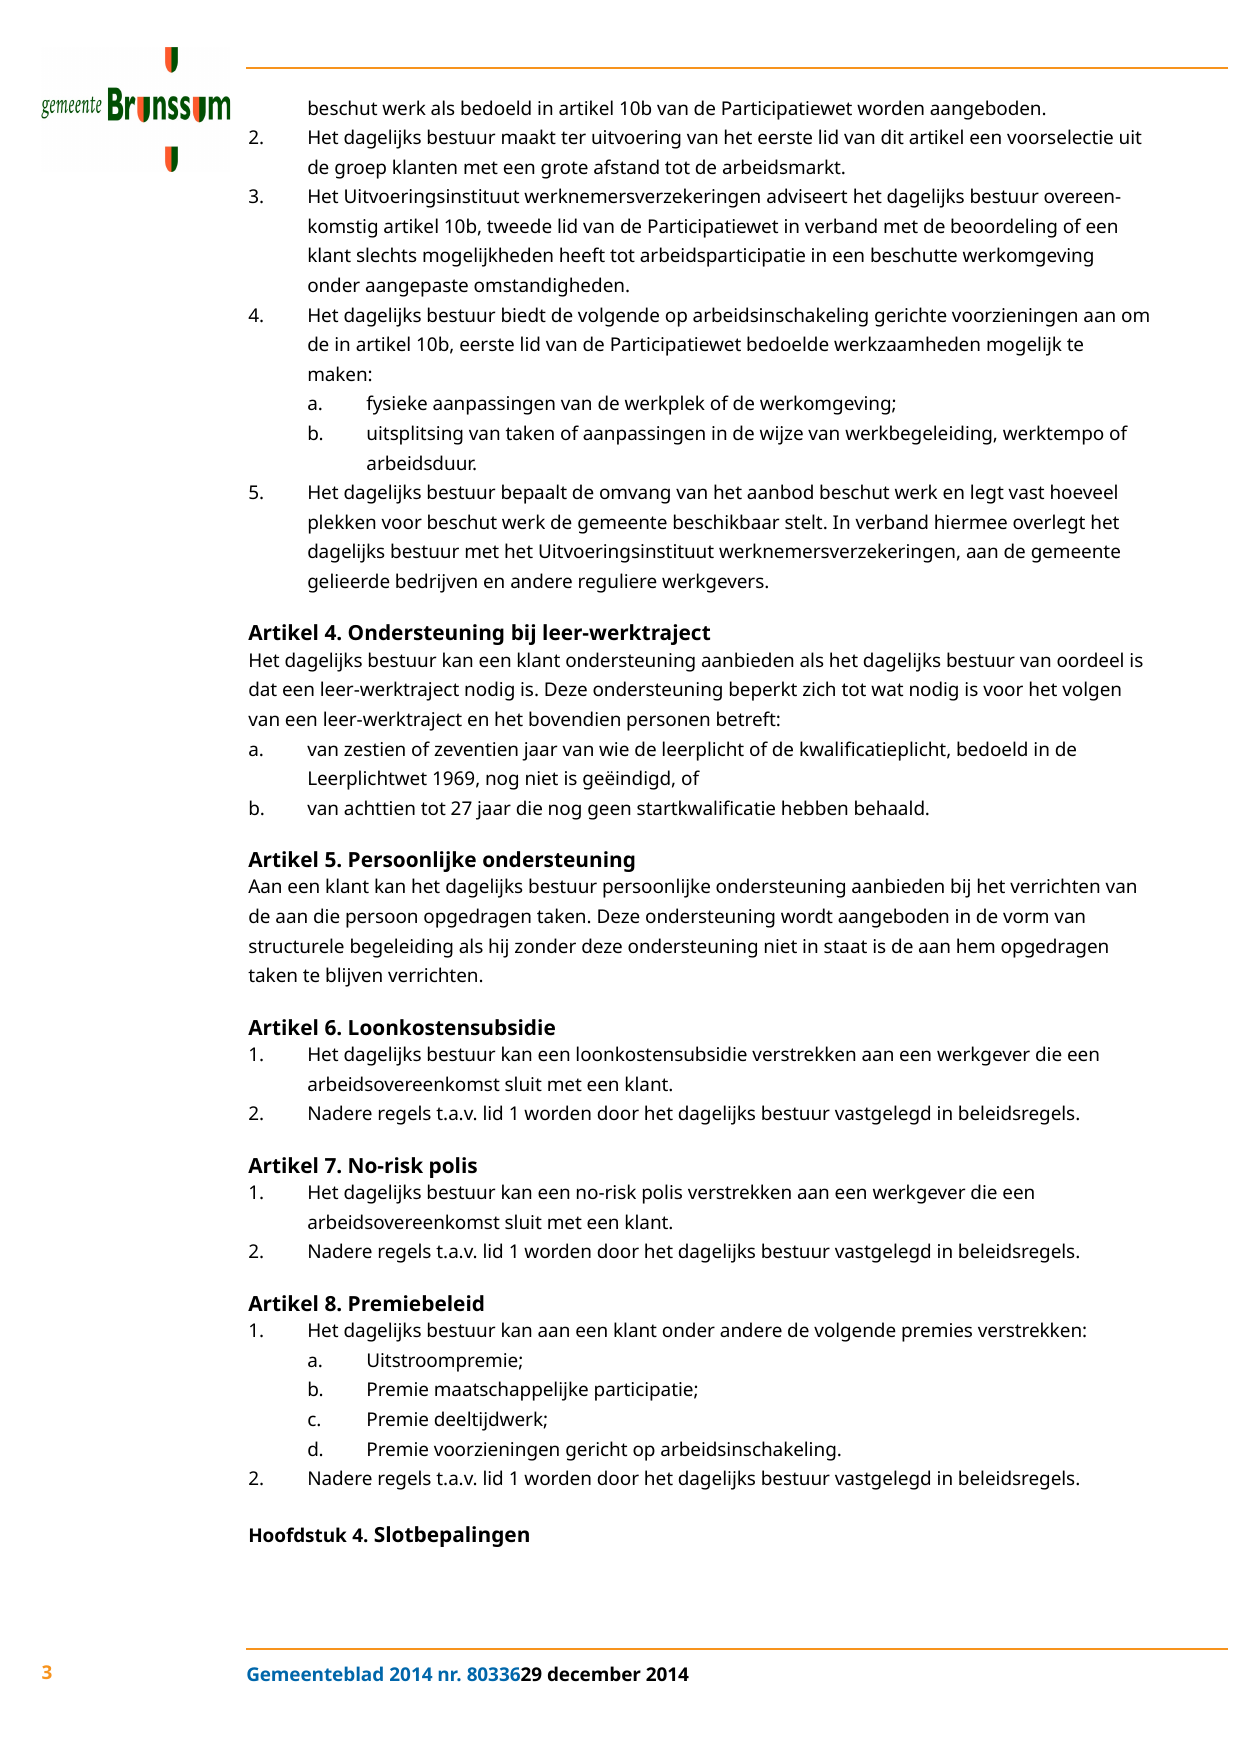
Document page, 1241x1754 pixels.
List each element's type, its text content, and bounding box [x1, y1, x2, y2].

list beschut werk als bedoeld in artikel 10b van de Participatiewet worden aangeboden. [248, 95, 1152, 121]
picture [41, 47, 231, 172]
list Premie voorzieningen gericht op arbeidsinschakeling. [307, 1436, 1152, 1461]
list Premie deeltijdwerk; [307, 1406, 1152, 1432]
text Artikel 4. Ondersteuning bij leer-werktraject [248, 618, 1152, 647]
list Het dagelijks bestuur kan een loonkostensubsidie verstrekken aan een werkgever die een arbeidsovereenkomst sluit met een klant. [248, 1041, 1152, 1097]
text Het dagelijks bestuur kan een klant ondersteuning aanbieden als het dagelijks bestuur van oordeel is dat een leer-werktraject nodig is. Deze ondersteuning beperkt zich tot wat nodig is voor het volgen van een leer-werktraject en het bovendien personen betreft: [248, 647, 1152, 732]
text Artikel 8. Premiebeleid [248, 1289, 1152, 1317]
list van achttien tot 27 jaar die nog geen startkwalificatie hebben behaald. [248, 795, 1152, 821]
list Het dagelijks bestuur bepaalt de omvang van het aanbod beschut werk en legt vast hoeveel plekken voor beschut werk de gemeente beschikbaar stelt. In verband hiermee overlegt het dagelijks bestuur met het Uitvoeringsinstituut werknemersverzekeringen, aan de gemeente gelieerde bedrijven en andere reguliere werkgevers. [248, 479, 1152, 594]
list Het Uitvoeringsinstituut werknemersverzekeringen adviseert het dagelijks bestuur overeen-komstig artikel 10b, tweede lid van de Participatiewet in verband met de beoordeling of een klant slechts mogelijkheden heeft tot arbeidsparticipatie in een beschutte werkomgeving onder aangepaste omstandigheden. [248, 183, 1152, 298]
list Premie maatschappelijke participatie; [307, 1377, 1152, 1402]
list Nadere regels t.a.v. lid 1 worden door het dagelijks bestuur vastgelegd in beleidsregels. [248, 1238, 1152, 1264]
list Het dagelijks bestuur kan aan een klant onder andere de volgende premies verstrekken: [248, 1317, 1152, 1343]
list Het dagelijks bestuur kan een no-risk polis verstrekken aan een werkgever die een arbeidsovereenkomst sluit met een klant. [248, 1179, 1152, 1235]
text Artikel 5. Persoonlijke ondersteuning [248, 845, 1152, 874]
list Uitstroompremie; [307, 1347, 1152, 1373]
list Nadere regels t.a.v. lid 1 worden door het dagelijks bestuur vastgelegd in beleidsregels. [248, 1465, 1152, 1491]
text Aan een klant kan het dagelijks bestuur persoonlijke ondersteuning aanbieden bij het verrichten van de aan die persoon opgedragen taken. Deze ondersteuning wordt aangeboden in de vorm van structurele begeleiding als hij zonder deze ondersteuning niet in staat is de aan hem opgedragen taken te blijven verrichten. [248, 874, 1152, 988]
list Nadere regels t.a.v. lid 1 worden door het dagelijks bestuur vastgelegd in beleidsregels. [248, 1101, 1152, 1126]
text Artikel 7. No-risk polis [248, 1151, 1152, 1179]
list Het dagelijks bestuur biedt de volgende op arbeidsinschakeling gerichte voorzieningen aan om de in artikel 10b, eerste lid van de Participatiewet bedoelde werkzaamheden mogelijk te maken: [248, 302, 1152, 387]
text Hoofdstuk 4. Slotbepalingen [248, 1521, 1152, 1549]
list uitsplitsing van taken of aanpassingen in de wijze van werkbegeleiding, werktempo of arbeidsduur. [307, 420, 1152, 476]
list Het dagelijks bestuur maakt ter uitvoering van het eerste lid van dit artikel een voorselectie uit de groep klanten met een grote afstand tot de arbeidsmarkt. [248, 124, 1152, 180]
list van zestien of zeventien jaar van wie de leerplicht of de kwalificatieplicht, bedoeld in de Leerplichtwet 1969, nog niet is geëindigd, of [248, 736, 1152, 791]
list fysieke aanpassingen van de werkplek of de werkomgeving; [307, 391, 1152, 416]
text Artikel 6. Loonkostensubsidie [248, 1013, 1152, 1041]
